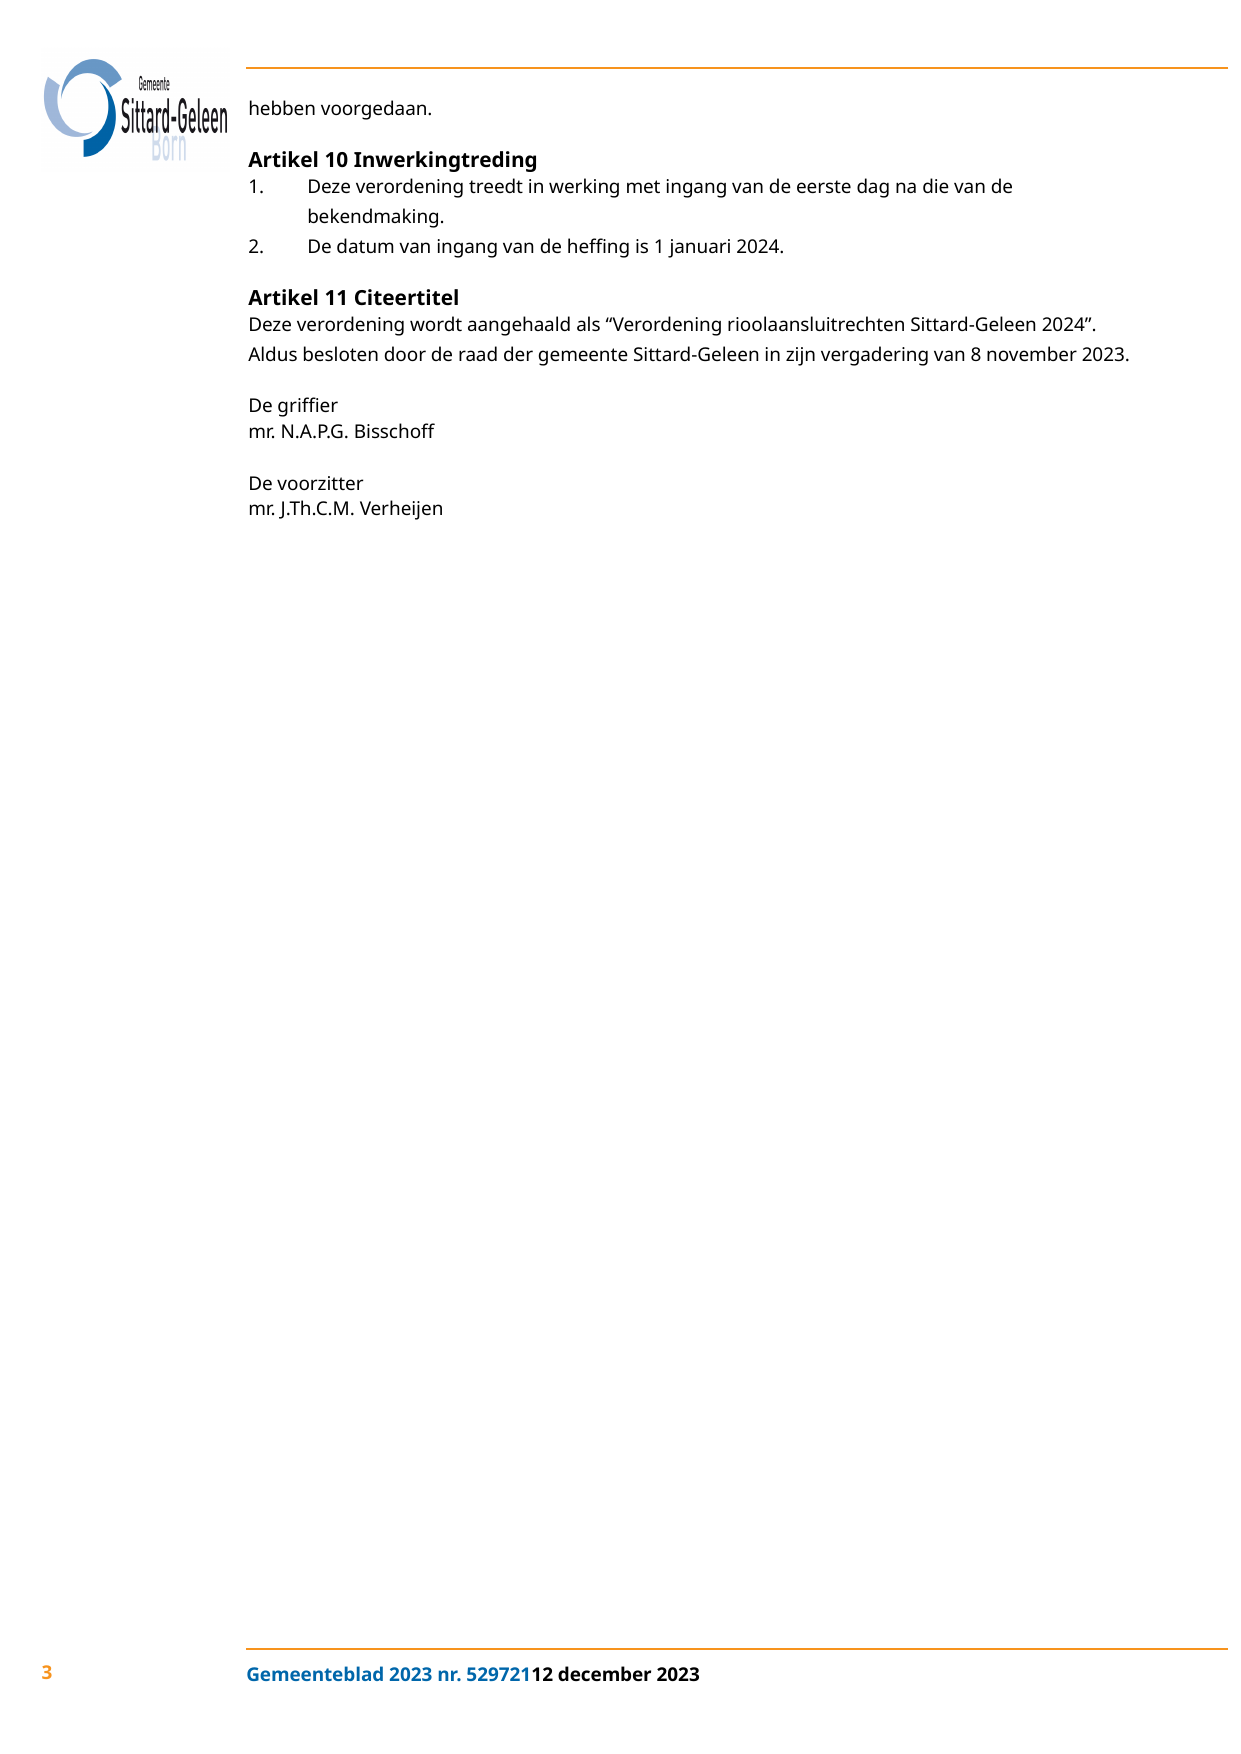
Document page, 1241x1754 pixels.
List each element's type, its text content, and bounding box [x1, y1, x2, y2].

text Aldus besloten door de raad der gemeente Sittard-Geleen in zijn vergadering van 8 november 2023. [248, 341, 1152, 367]
text Deze verordening wordt aangehaald als “Verordening rioolaansluitrechten Sittard-Geleen 2024”. [248, 312, 1152, 337]
text De voorzitter [248, 470, 1152, 496]
text Artikel 10 Inwerkingtreding [248, 145, 1152, 174]
text De griffier [248, 393, 1152, 418]
text mr. J.Th.C.M. Verheijen [248, 496, 1152, 521]
text hebben voorgedaan. [248, 95, 1152, 121]
text Artikel 11 Citeertitel [248, 283, 1152, 312]
list Deze verordening treedt in werking met ingang van de eerste dag na die van de bekendmaking. [248, 174, 1152, 229]
text mr. N.A.P.G. Bisschoff [248, 418, 1152, 444]
list De datum van ingang van de heffing is 1 januari 2024. [248, 233, 1152, 258]
picture [41, 47, 231, 172]
